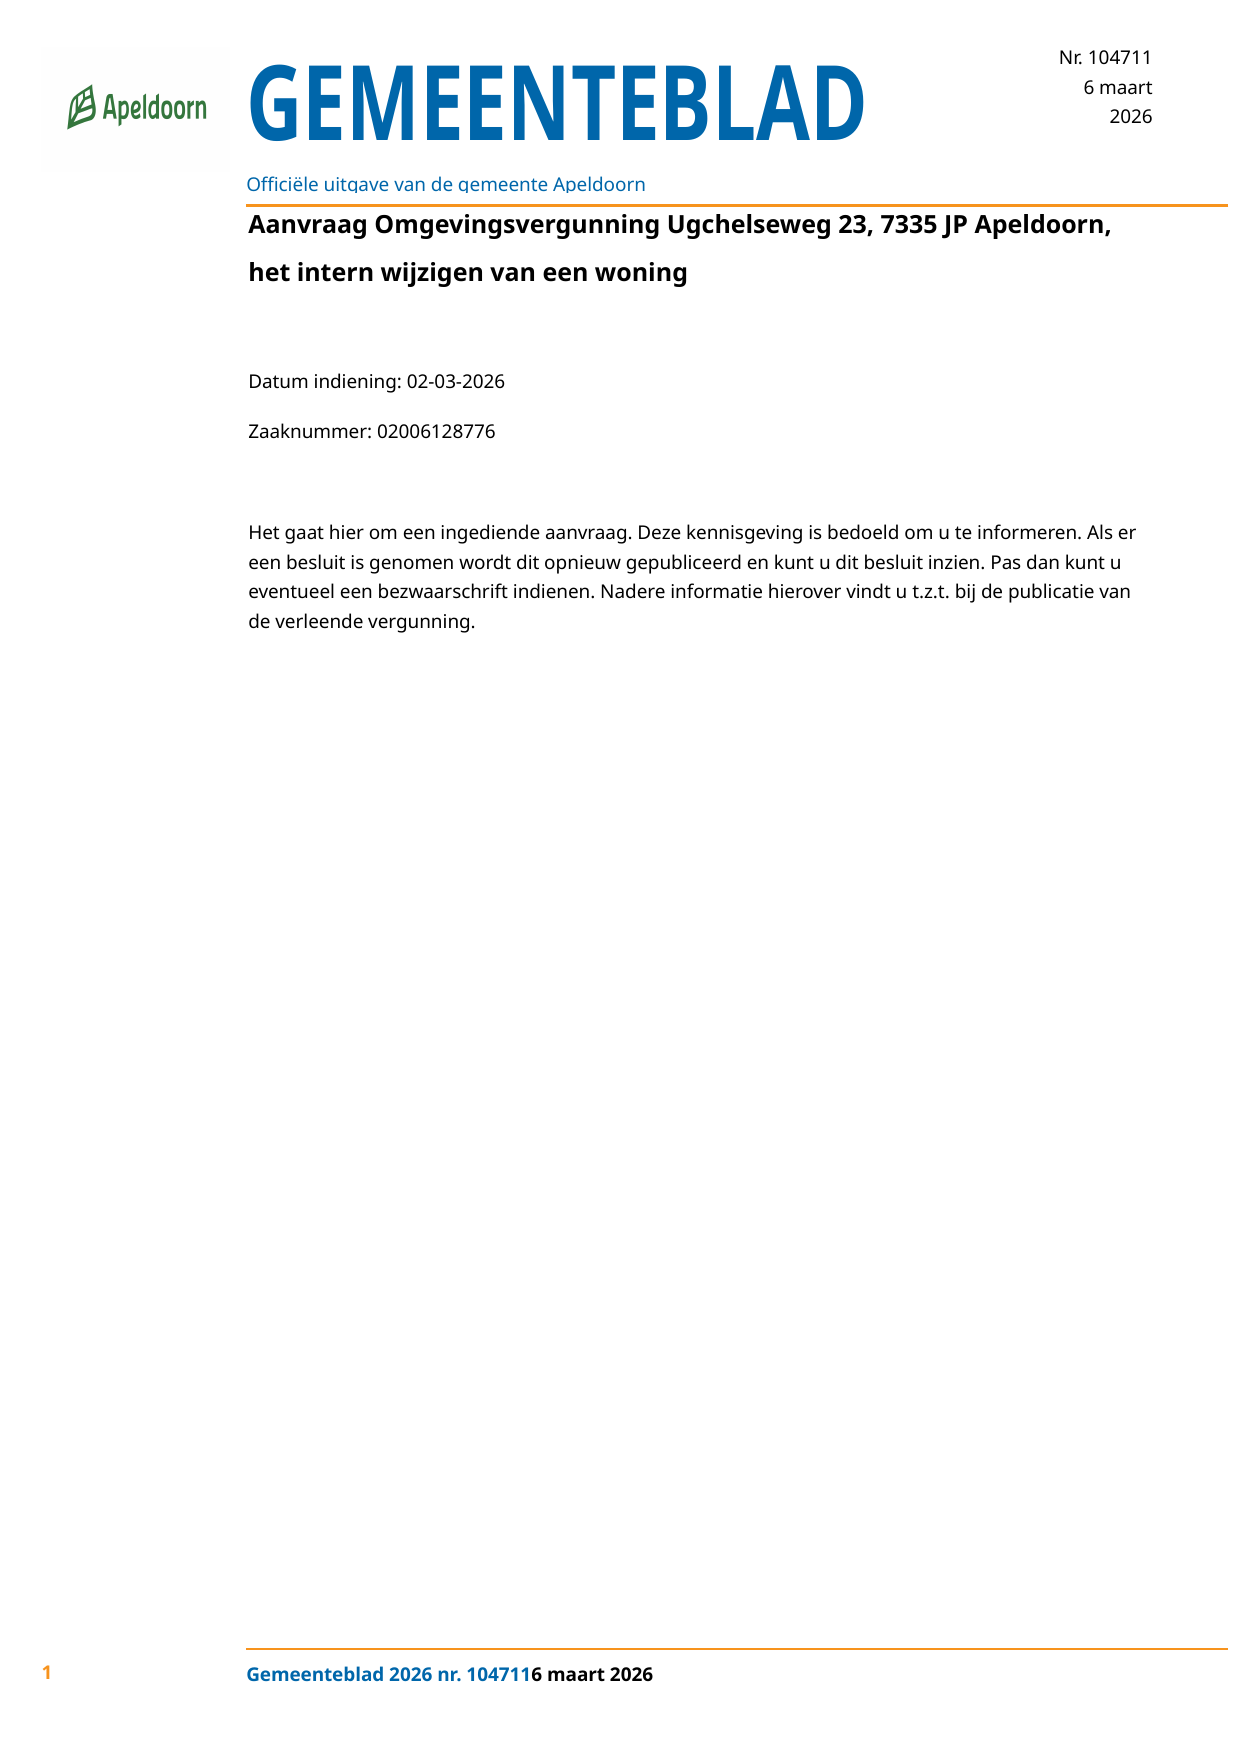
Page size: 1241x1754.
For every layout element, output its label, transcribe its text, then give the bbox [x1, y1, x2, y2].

picture [41, 47, 231, 172]
text Datum indiening: 02-03-2026 [248, 368, 1152, 394]
text Zaaknummer: 02006128776 [248, 419, 1152, 444]
text Aanvraag Omgevingsvergunning Ugchelseweg 23, 7335 JP Apeldoorn, het intern wijzigen van een woning [248, 207, 1152, 288]
text Het gaat hier om een ingediende aanvraag. Deze kennisgeving is bedoeld om u te informeren. Als er een besluit is genomen wordt dit opnieuw gepubliceerd en kunt u dit besluit inzien. Pas dan kunt u eventueel een bezwaarschrift indienen. Nadere informatie hierover vindt u t.z.t. bij de publicatie van de verleende vergunning. [248, 519, 1152, 634]
